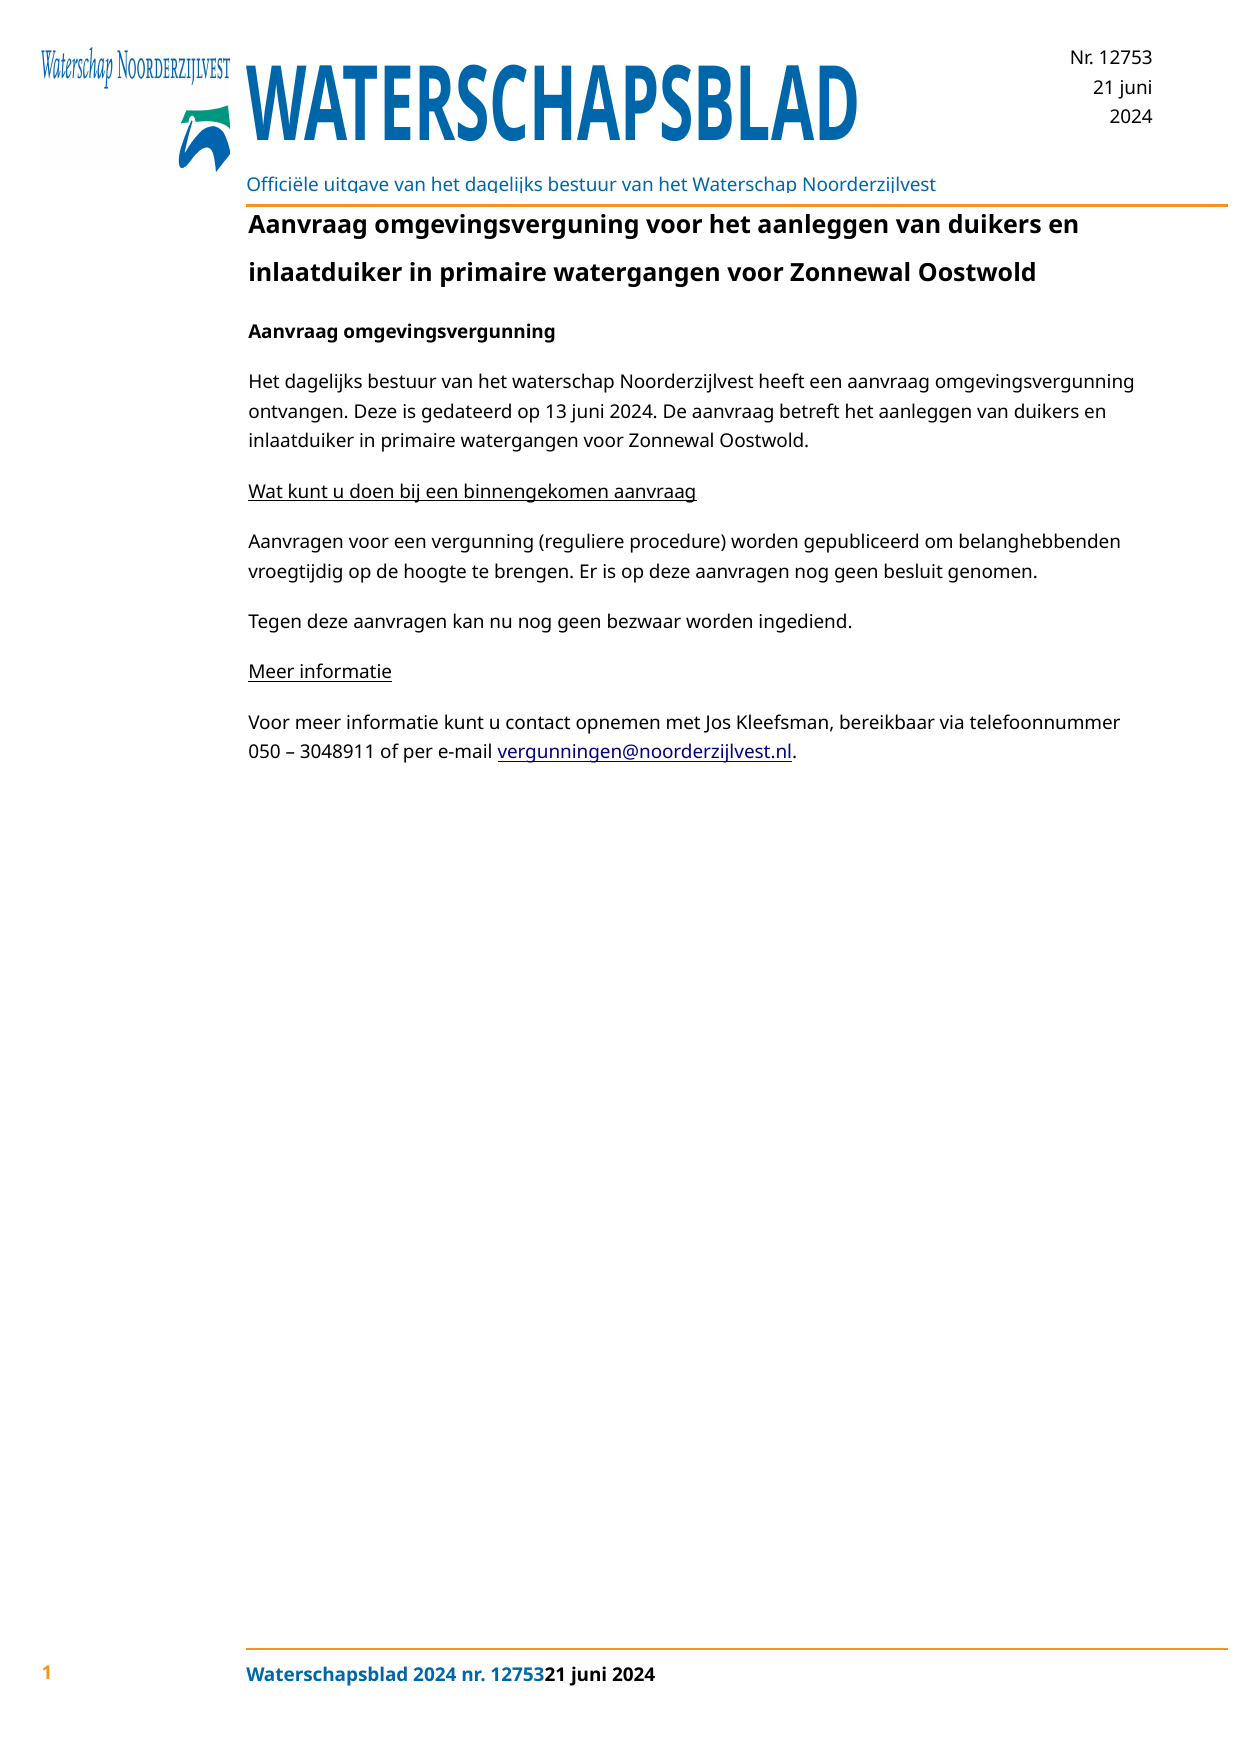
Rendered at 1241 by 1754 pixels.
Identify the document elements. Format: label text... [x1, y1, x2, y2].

text Aanvraag omgevingsverguning voor het aanleggen van duikers en inlaatduiker in primaire watergangen voor Zonnewal Oostwold [248, 207, 1152, 288]
picture [41, 47, 231, 172]
text Het dagelijks bestuur van het waterschap Noorderzijlvest heeft een aanvraag omgevingsvergunning ontvangen. Deze is gedateerd op 13 juni 2024. De aanvraag betreft het aanleggen van duikers en inlaatduiker in primaire watergangen voor Zonnewal Oostwold. [248, 368, 1152, 453]
text Aanvragen voor een vergunning (reguliere procedure) worden gepubliceerd om belanghebbenden vroegtijdig op de hoogte te brengen. Er is op deze aanvragen nog geen besluit genomen. [248, 528, 1152, 584]
text Wat kunt u doen bij een binnengekomen aanvraag [248, 478, 1152, 504]
text Tegen deze aanvragen kan nu nog geen bezwaar worden ingediend. [248, 608, 1152, 634]
text Aanvraag omgevingsvergunning [248, 318, 1152, 344]
text Voor meer informatie kunt u contact opnemen met Jos Kleefsman, bereikbaar via telefoonnummer 050 – 3048911 of per e-mail vergunningen@noorderzijlvest.nl. [248, 709, 1152, 764]
text Meer informatie [248, 659, 1152, 684]
